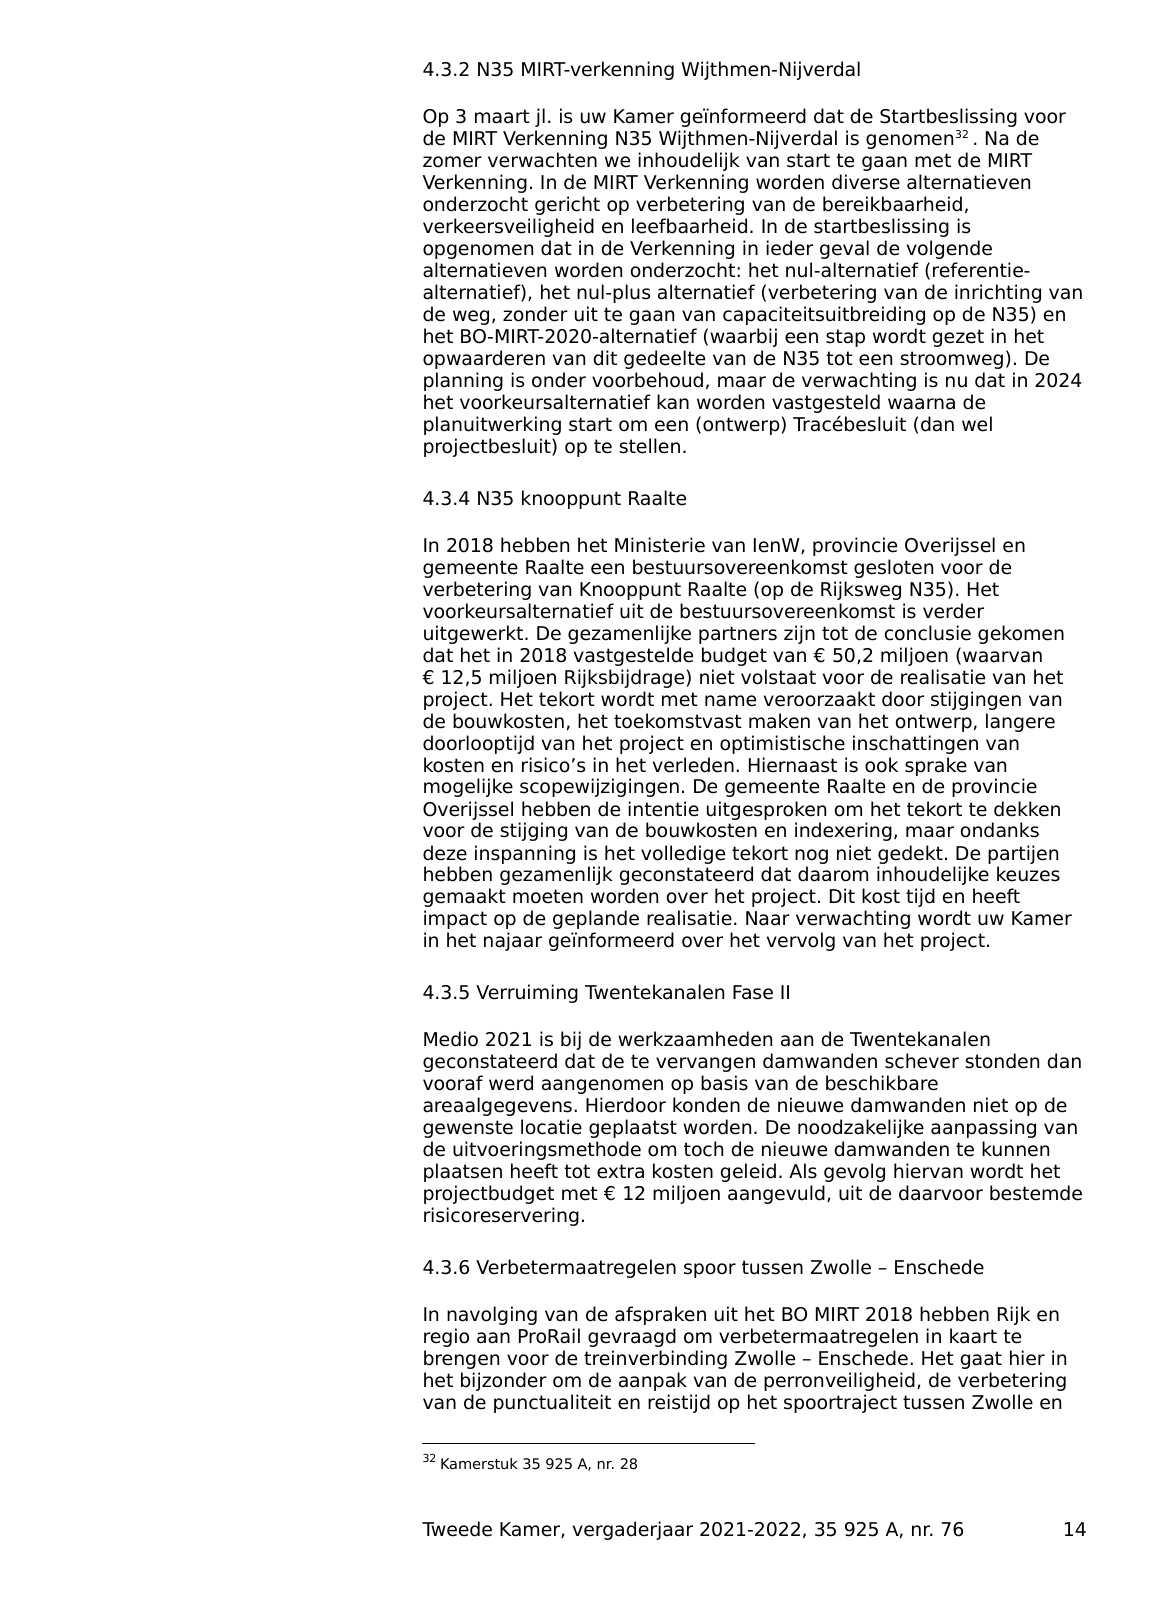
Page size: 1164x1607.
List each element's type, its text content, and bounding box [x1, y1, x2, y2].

text Kamerstuk 35 925 A, nr. 28 [422, 1452, 1087, 1474]
subtitle 4.3.5 Verruiming Twentekanalen Fase II [422, 982, 1087, 1004]
subtitle 4.3.2 N35 MIRT-verkenning Wijthmen-Nijverdal [422, 59, 1087, 81]
text In 2018 hebben het Ministerie van IenW, provincie Overijssel en gemeente Raalte een bestuursovereenkomst gesloten voor de verbetering van Knooppunt Raalte (op de Rijksweg N35). Het voorkeursalternatief uit de bestuursovereenkomst is verder uitgewerkt. De gezamenlijke partners zijn tot de conclusie gekomen dat het in 2018 vastgestelde budget van € 50,2 miljoen (waarvan € 12,5 miljoen Rijksbijdrage) niet volstaat voor de realisatie van het project. Het tekort wordt met name veroorzaakt door stijgingen van de bouwkosten, het toekomstvast maken van het ontwerp, langere doorlooptijd van het project en optimistische inschattingen van kosten en risico’s in het verleden. Hiernaast is ook sprake van mogelijke scopewijzigingen. De gemeente Raalte en de provincie Overijssel hebben de intentie uitgesproken om het tekort te dekken voor de stijging van de bouwkosten en indexering, maar ondanks deze inspanning is het volledige tekort nog niet gedekt. De partijen hebben gezamenlijk geconstateerd dat daarom inhoudelijke keuzes gemaakt moeten worden over het project. Dit kost tijd en heeft impact op de geplande realisatie. Naar verwachting wordt uw Kamer in het najaar geïnformeerd over het vervolg van het project. [422, 535, 1087, 952]
subtitle 4.3.6 Verbetermaatregelen spoor tussen Zwolle – Enschede [422, 1257, 1087, 1279]
text Medio 2021 is bij de werkzaamheden aan de Twentekanalen geconstateerd dat de te vervangen damwanden schever stonden dan vooraf werd aangenomen op basis van de beschikbare areaalgegevens. Hierdoor konden de nieuwe damwanden niet op de gewenste locatie geplaatst worden. De noodzakelijke aanpassing van de uitvoeringsmethode om toch de nieuwe damwanden te kunnen plaatsen heeft tot extra kosten geleid. Als gevolg hiervan wordt het projectbudget met € 12 miljoen aangevuld, uit de daarvoor bestemde risicoreservering. [422, 1029, 1087, 1227]
text Op 3 maart jl. is uw Kamer geïnformeerd dat de Startbeslissing voor de MIRT Verkenning N35 Wijthmen-Nijverdal is genomen. Na de zomer verwachten we inhoudelijk van start te gaan met de MIRT Verkenning. In de MIRT Verkenning worden diverse alternatieven onderzocht gericht op verbetering van de bereikbaarheid, verkeersveiligheid en leefbaarheid. In de startbeslissing is opgenomen dat in de Verkenning in ieder geval de volgende alternatieven worden onderzocht: het nul-alternatief (referentie-alternatief), het nul-plus alternatief (verbetering van de inrichting van de weg, zonder uit te gaan van capaciteitsuitbreiding op de N35) en het BO-MIRT-2020-alternatief (waarbij een stap wordt gezet in het opwaarderen van dit gedeelte van de N35 tot een stroomweg). De planning is onder voorbehoud, maar de verwachting is nu dat in 2024 het voorkeursalternatief kan worden vastgesteld waarna de planuitwerking start om een (ontwerp) Tracébesluit (dan wel projectbesluit) op te stellen. [422, 106, 1087, 458]
text In navolging van de afspraken uit het BO MIRT 2018 hebben Rijk en regio aan ProRail gevraagd om verbetermaatregelen in kaart te brengen voor de treinverbinding Zwolle – Enschede. Het gaat hier in het bijzonder om de aanpak van de perronveiligheid, de verbetering van de punctualiteit en reistijd op het spoortraject tussen Zwolle en [422, 1304, 1087, 1414]
subtitle 4.3.4 N35 knooppunt Raalte [422, 488, 1087, 510]
